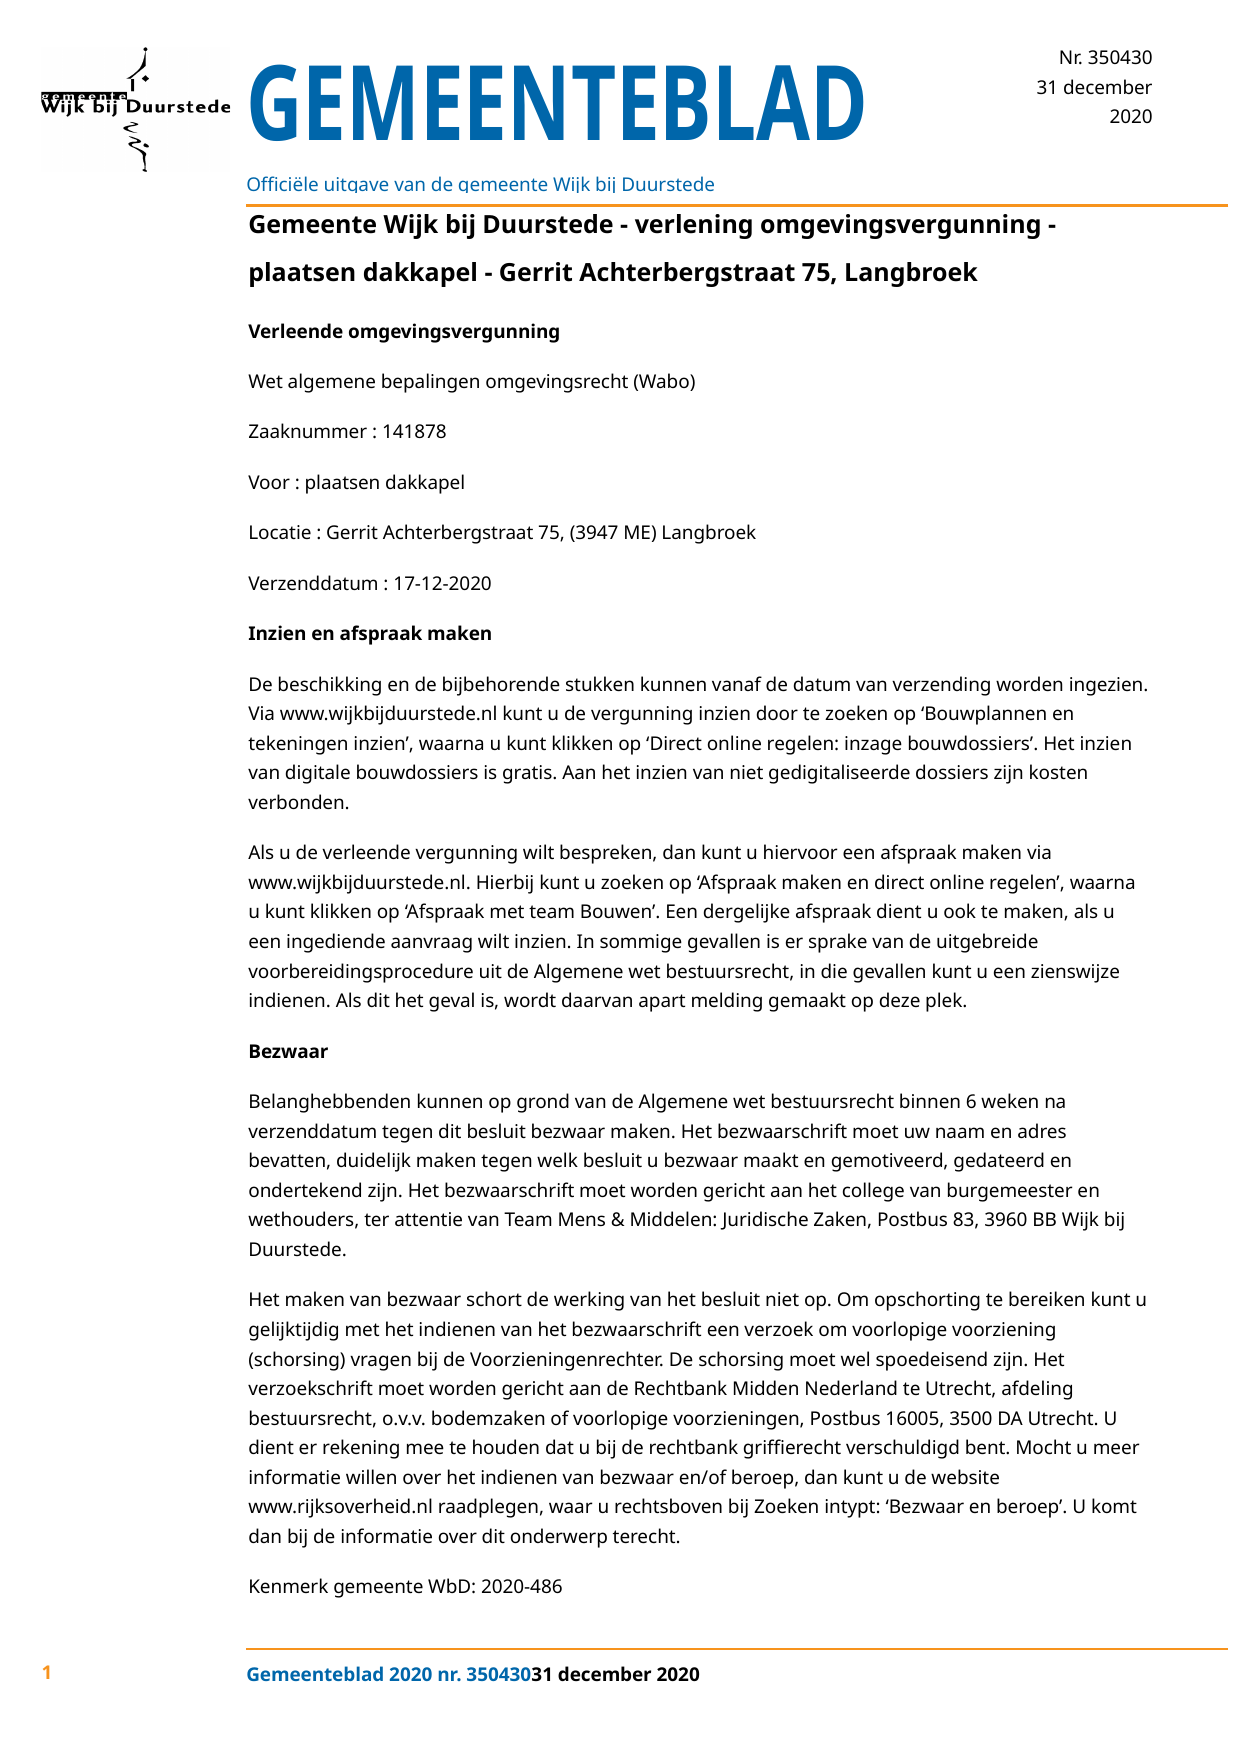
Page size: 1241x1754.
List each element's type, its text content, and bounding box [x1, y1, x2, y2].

text Zaaknummer : 141878 [248, 419, 1152, 444]
text Inzien en afspraak maken [248, 620, 1152, 646]
text Wet algemene bepalingen omgevingsrecht (Wabo) [248, 368, 1152, 394]
picture [41, 47, 231, 172]
text Het maken van bezwaar schort de werking van het besluit niet op. Om opschorting te bereiken kunt u gelijktijdig met het indienen van het bezwaarschrift een verzoek om voorlopige voorziening (schorsing) vragen bij de Voorzieningenrechter. De schorsing moet wel spoedeisend zijn. Het verzoekschrift moet worden gericht aan de Rechtbank Midden Nederland te Utrecht, afdeling bestuursrecht, o.v.v. bodemzaken of voorlopige voorzieningen, Postbus 16005, 3500 DA Utrecht. U dient er rekening mee te houden dat u bij de rechtbank griffierecht verschuldigd bent. Mocht u meer informatie willen over het indienen van bezwaar en/of beroep, dan kunt u de website www.rijksoverheid.nl raadplegen, waar u rechtsboven bij Zoeken intypt: ‘Bezwaar en beroep’. U komt dan bij de informatie over dit onderwerp terecht. [248, 1287, 1152, 1549]
text Voor : plaatsen dakkapel [248, 469, 1152, 495]
text De beschikking en de bijbehorende stukken kunnen vanaf de datum van verzending worden ingezien. Via www.wijkbijduurstede.nl kunt u de vergunning inzien door te zoeken op ‘Bouwplannen en tekeningen inzien’, waarna u kunt klikken op ‘Direct online regelen: inzage bouwdossiers’. Het inzien van digitale bouwdossiers is gratis. Aan het inzien van niet gedigitaliseerde dossiers zijn kosten verbonden. [248, 671, 1152, 815]
text Bezwaar [248, 1038, 1152, 1064]
text Verleende omgevingsvergunning [248, 318, 1152, 344]
text Kenmerk gemeente WbD: 2020-486 [248, 1574, 1152, 1599]
text Als u de verleende vergunning wilt bespreken, dan kunt u hiervoor een afspraak maken via www.wijkbijduurstede.nl. Hierbij kunt u zoeken op ‘Afspraak maken en direct online regelen’, waarna u kunt klikken op ‘Afspraak met team Bouwen’. Een dergelijke afspraak dient u ook te maken, als u een ingediende aanvraag wilt inzien. In sommige gevallen is er sprake van de uitgebreide voorbereidingsprocedure uit de Algemene wet bestuursrecht, in die gevallen kunt u een zienswijze indienen. Als dit het geval is, wordt daarvan apart melding gemaakt op deze plek. [248, 839, 1152, 1013]
text Belanghebbenden kunnen op grond van de Algemene wet bestuursrecht binnen 6 weken na verzenddatum tegen dit besluit bezwaar maken. Het bezwaarschrift moet uw naam en adres bevatten, duidelijk maken tegen welk besluit u bezwaar maakt en gemotiveerd, gedateerd en ondertekend zijn. Het bezwaarschrift moet worden gericht aan het college van burgemeester en wethouders, ter attentie van Team Mens & Middelen: Juridische Zaken, Postbus 83, 3960 BB Wijk bij Duurstede. [248, 1088, 1152, 1262]
text Locatie : Gerrit Achterbergstraat 75, (3947 ME) Langbroek [248, 519, 1152, 545]
text Verzenddatum : 17-12-2020 [248, 570, 1152, 596]
text Gemeente Wijk bij Duurstede - verlening omgevingsvergunning - plaatsen dakkapel - Gerrit Achterbergstraat 75, Langbroek [248, 207, 1152, 288]
